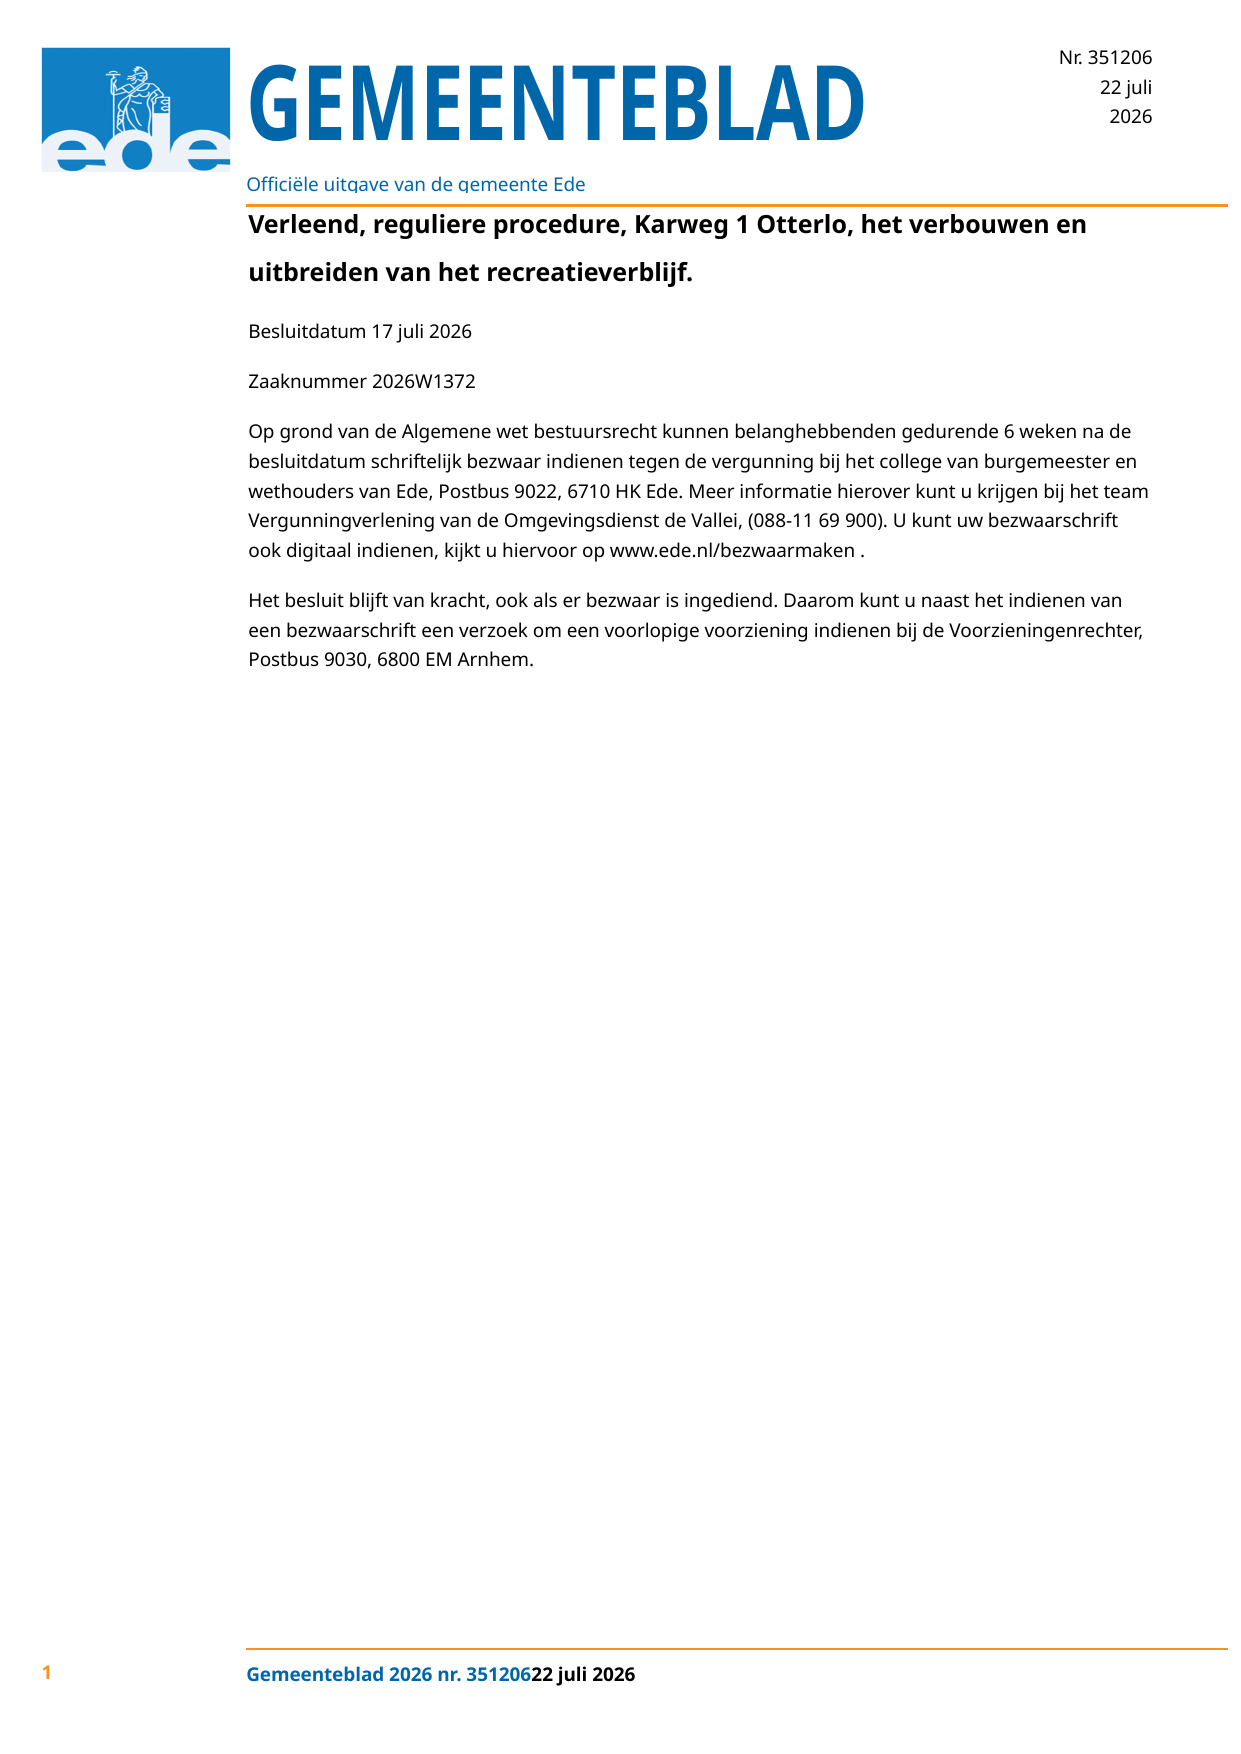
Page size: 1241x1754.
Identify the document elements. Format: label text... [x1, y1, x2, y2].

picture [41, 47, 231, 172]
text Het besluit blijft van kracht, ook als er bezwaar is ingediend. Daarom kunt u naast het indienen van een bezwaarschrift een verzoek om een voorlopige voorziening indienen bij de Voorzieningenrechter, Postbus 9030, 6800 EM Arnhem. [248, 587, 1152, 672]
text Verleend, reguliere procedure, Karweg 1 Otterlo, het verbouwen en uitbreiden van het recreatieverblijf. [248, 207, 1152, 288]
text Besluitdatum 17 juli 2026 [248, 318, 1152, 344]
text Zaaknummer 2026W1372 [248, 368, 1152, 394]
text Op grond van de Algemene wet bestuursrecht kunnen belanghebbenden gedurende 6 weken na de besluitdatum schriftelijk bezwaar indienen tegen de vergunning bij het college van burgemeester en wethouders van Ede, Postbus 9022, 6710 HK Ede. Meer informatie hierover kunt u krijgen bij het team Vergunningverlening van de Omgevingsdienst de Vallei, (088-11 69 900). U kunt uw bezwaarschrift ook digitaal indienen, kijkt u hiervoor op www.ede.nl/bezwaarmaken . [248, 419, 1152, 563]
